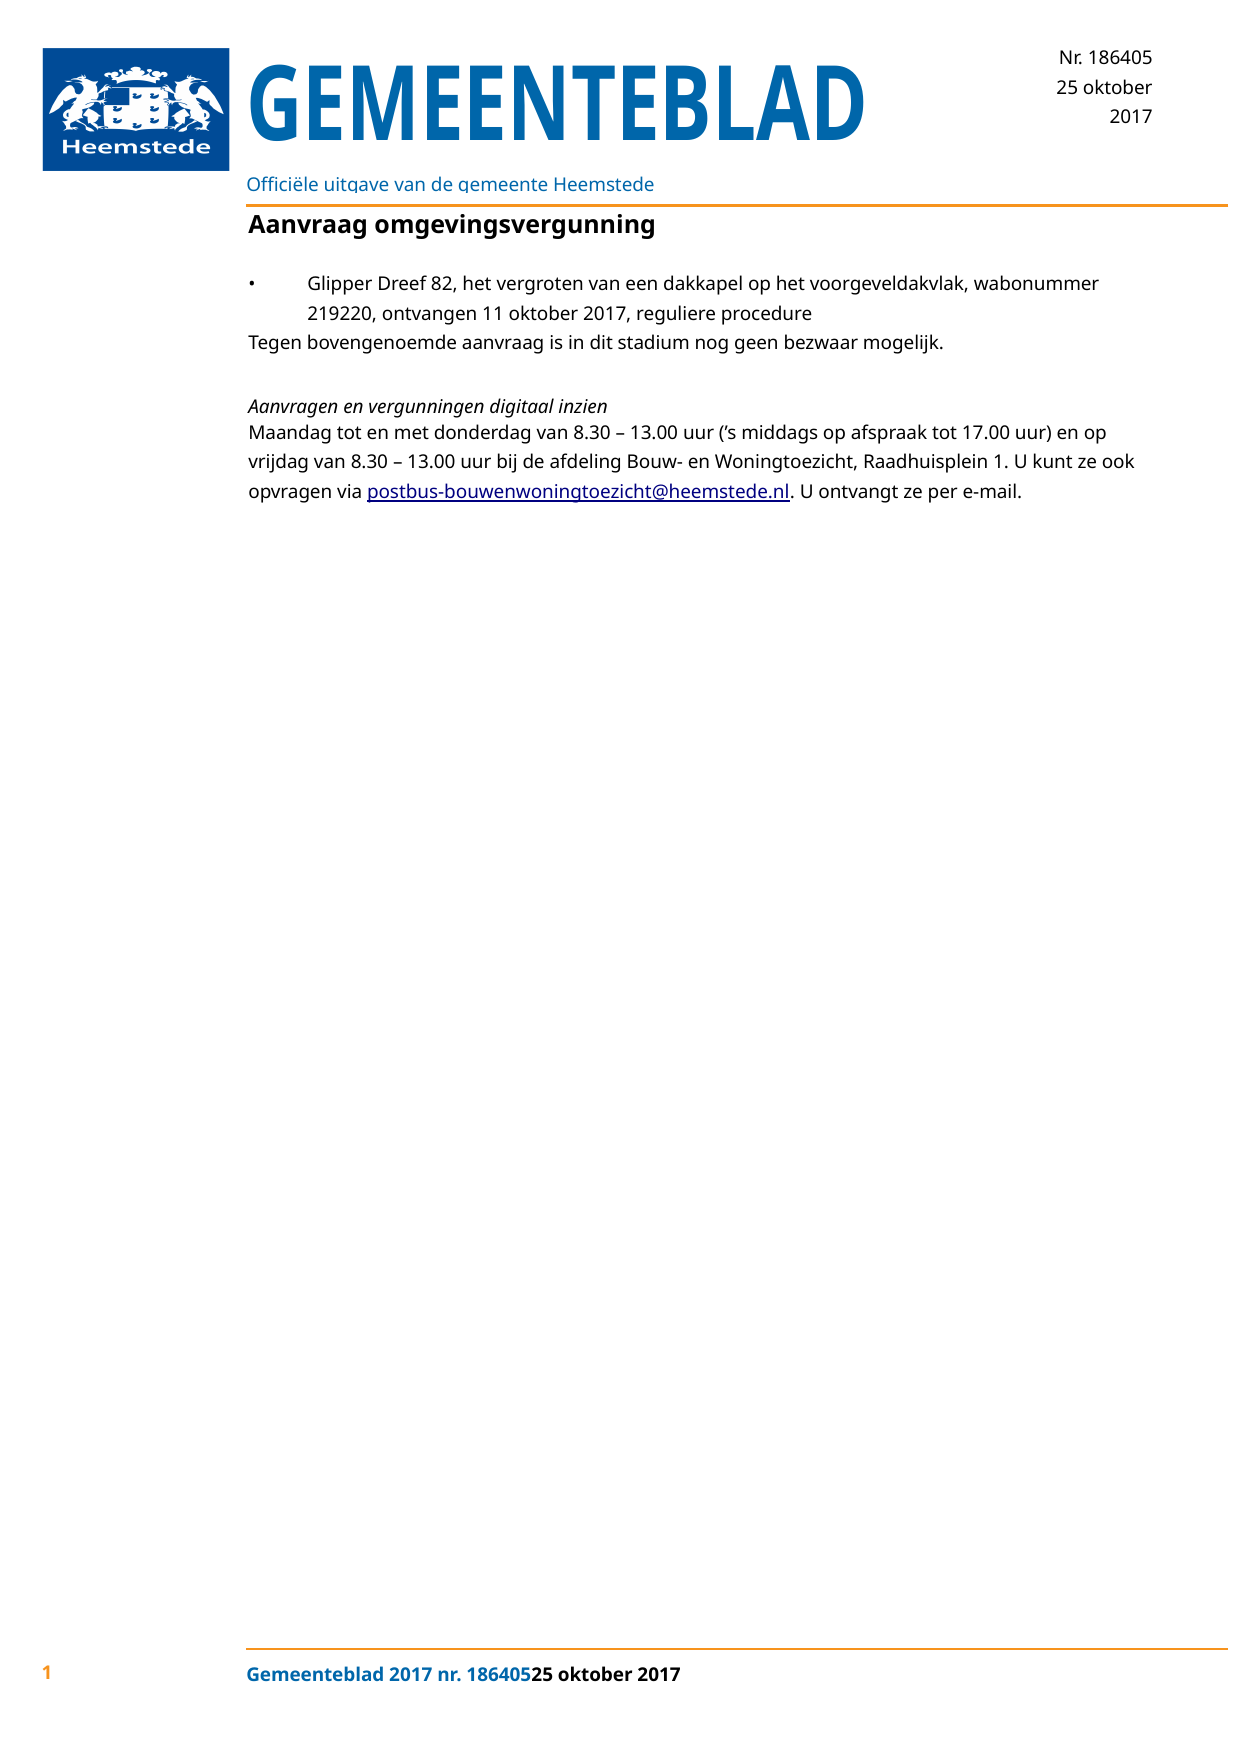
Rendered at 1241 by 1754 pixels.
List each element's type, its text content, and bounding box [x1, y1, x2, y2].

list Glipper Dreef 82, het vergroten van een dakkapel op het voorgeveldakvlak, wabonummer 219220, ontvangen 11 oktober 2017, reguliere procedure [248, 270, 1152, 326]
picture [41, 47, 231, 172]
text Tegen bovengenoemde aanvraag is in dit stadium nog geen bezwaar mogelijk. [248, 329, 1152, 355]
text Maandag tot en met donderdag van 8.30 – 13.00 uur (’s middags op afspraak tot 17.00 uur) en op vrijdag van 8.30 – 13.00 uur bij de afdeling Bouw- en Woningtoezicht, Raadhuisplein 1. U kunt ze ook opvragen via postbus-bouwenwoningtoezicht@heemstede.nl. U ontvangt ze per e-mail. [248, 419, 1152, 504]
text Aanvraag omgevingsvergunning [248, 207, 1152, 241]
text Aanvragen en vergunningen digitaal inzien [248, 393, 1152, 419]
